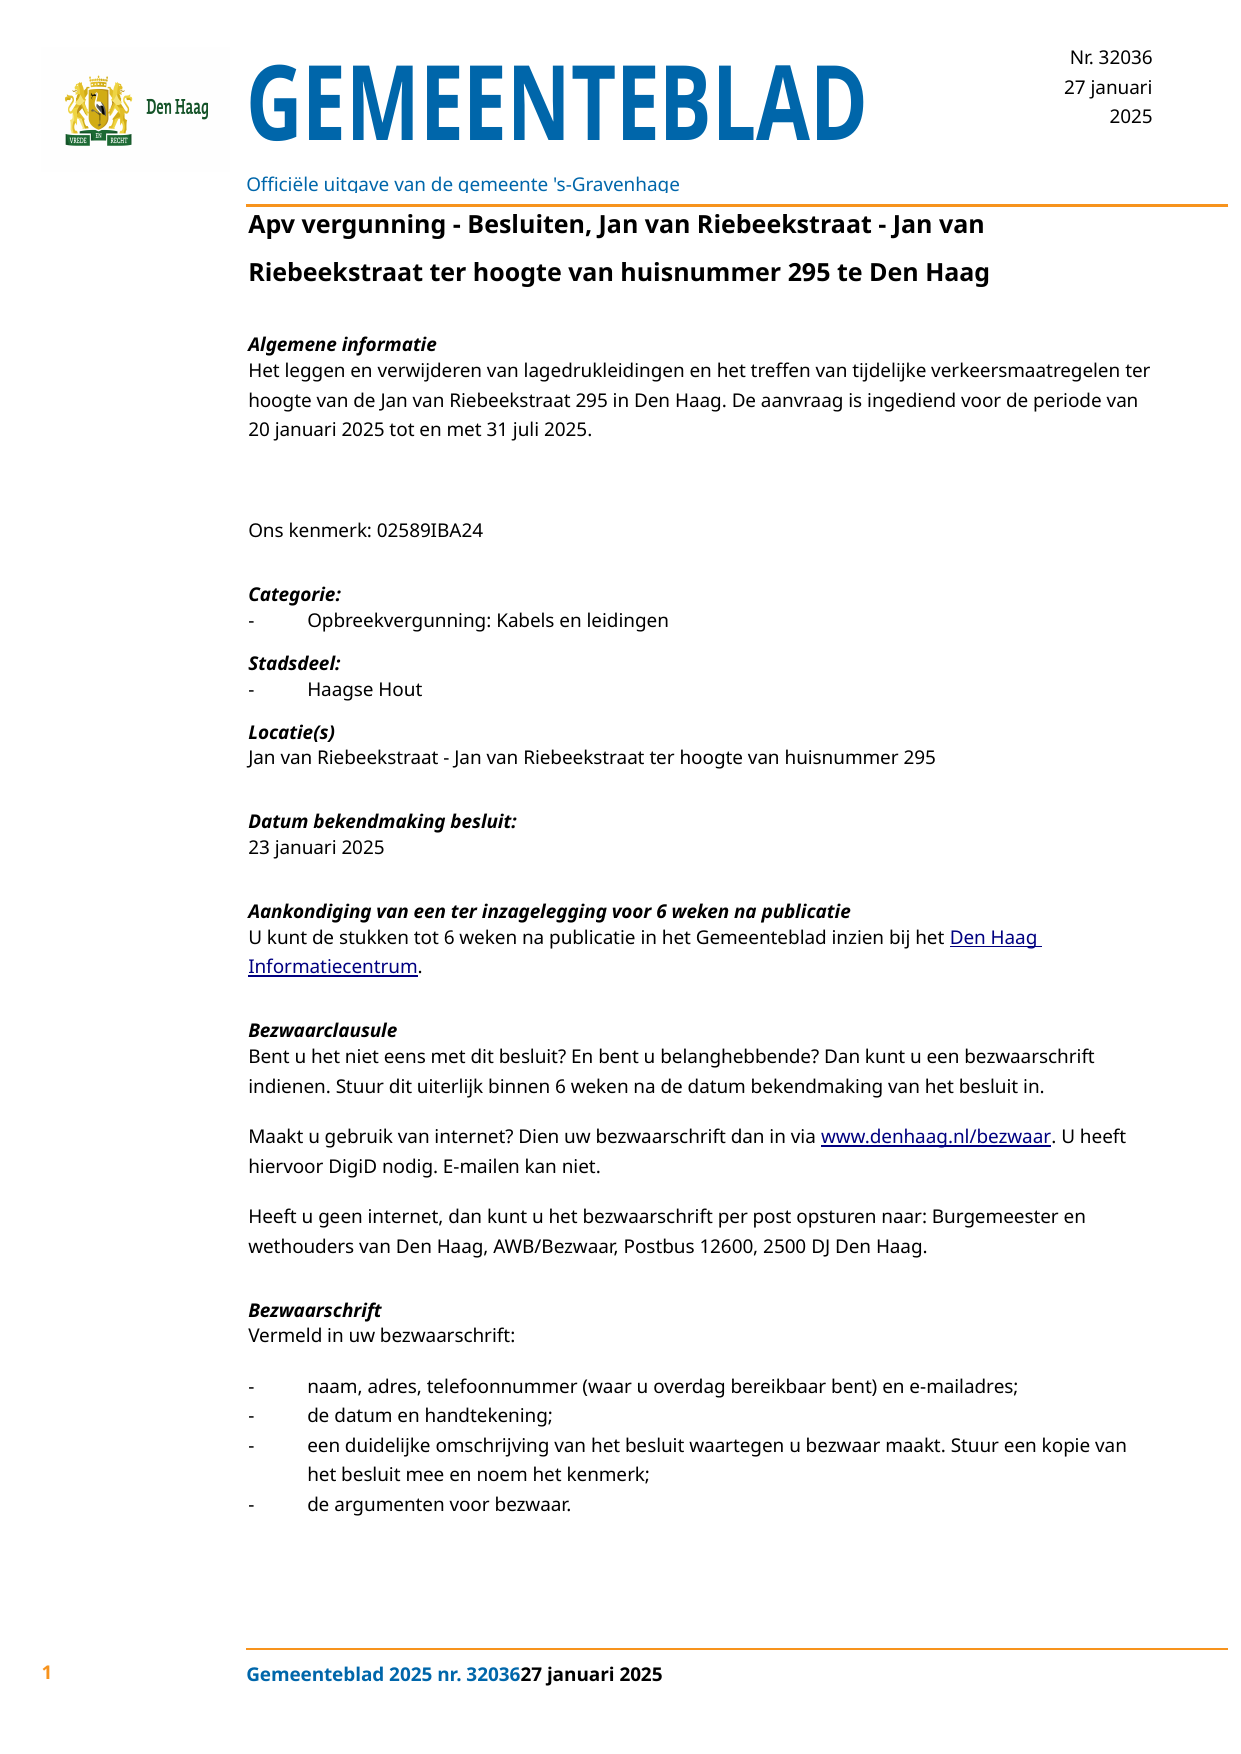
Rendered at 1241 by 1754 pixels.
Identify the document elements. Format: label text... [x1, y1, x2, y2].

picture [41, 47, 231, 172]
text U kunt de stukken tot 6 weken na publicatie in het Gemeenteblad inzien bij het Den Haag Informatiecentrum. [248, 924, 1152, 979]
list de argumenten voor bezwaar. [248, 1491, 1152, 1517]
list een duidelijke omschrijving van het besluit waartegen u bezwaar maakt. Stuur een kopie van het besluit mee en noem het kenmerk; [248, 1432, 1152, 1487]
text Algemene informatie [248, 331, 1152, 357]
text Ons kenmerk: 02589IBA24 [248, 517, 1152, 543]
list Haagse Hout [248, 676, 1152, 701]
list de datum en handtekening; [248, 1402, 1152, 1428]
list naam, adres, telefoonnummer (waar u overdag bereikbaar bent) en e-mailadres; [248, 1373, 1152, 1399]
text Datum bekendmaking besluit: [248, 808, 1152, 834]
text Apv vergunning - Besluiten, Jan van Riebeekstraat - Jan van Riebeekstraat ter hoogte van huisnummer 295 te Den Haag [248, 207, 1152, 288]
text Jan van Riebeekstraat - Jan van Riebeekstraat ter hoogte van huisnummer 295 [248, 744, 1152, 770]
text Maakt u gebruik van internet? Dien uw bezwaarschrift dan in via www.denhaag.nl/bezwaar. U heeft hiervoor DigiD nodig. E-mailen kan niet. [248, 1123, 1152, 1178]
text 23 januari 2025 [248, 834, 1152, 860]
text Bent u het niet eens met dit besluit? En bent u belanghebbende? Dan kunt u een bezwaarschrift indienen. Stuur dit uiterlijk binnen 6 weken na de datum bekendmaking van het besluit in. [248, 1043, 1152, 1098]
text Heeft u geen internet, dan kunt u het bezwaarschrift per post opsturen naar: Burgemeester en wethouders van Den Haag, AWB/Bezwaar, Postbus 12600, 2500 DJ Den Haag. [248, 1203, 1152, 1258]
text Vermeld in uw bezwaarschrift: [248, 1322, 1152, 1348]
text Categorie: [248, 581, 1152, 607]
text Het leggen en verwijderen van lagedrukleidingen en het treffen van tijdelijke verkeersmaatregelen ter hoogte van de Jan van Riebeekstraat 295 in Den Haag. De aanvraag is ingediend voor de periode van 20 januari 2025 tot en met 31 juli 2025. [248, 357, 1152, 442]
text Aankondiging van een ter inzagelegging voor 6 weken na publicatie [248, 898, 1152, 924]
text Locatie(s) [248, 719, 1152, 744]
text Bezwaarclausule [248, 1017, 1152, 1043]
text Stadsdeel: [248, 650, 1152, 676]
list Opbreekvergunning: Kabels en leidingen [248, 607, 1152, 633]
text Bezwaarschrift [248, 1297, 1152, 1322]
